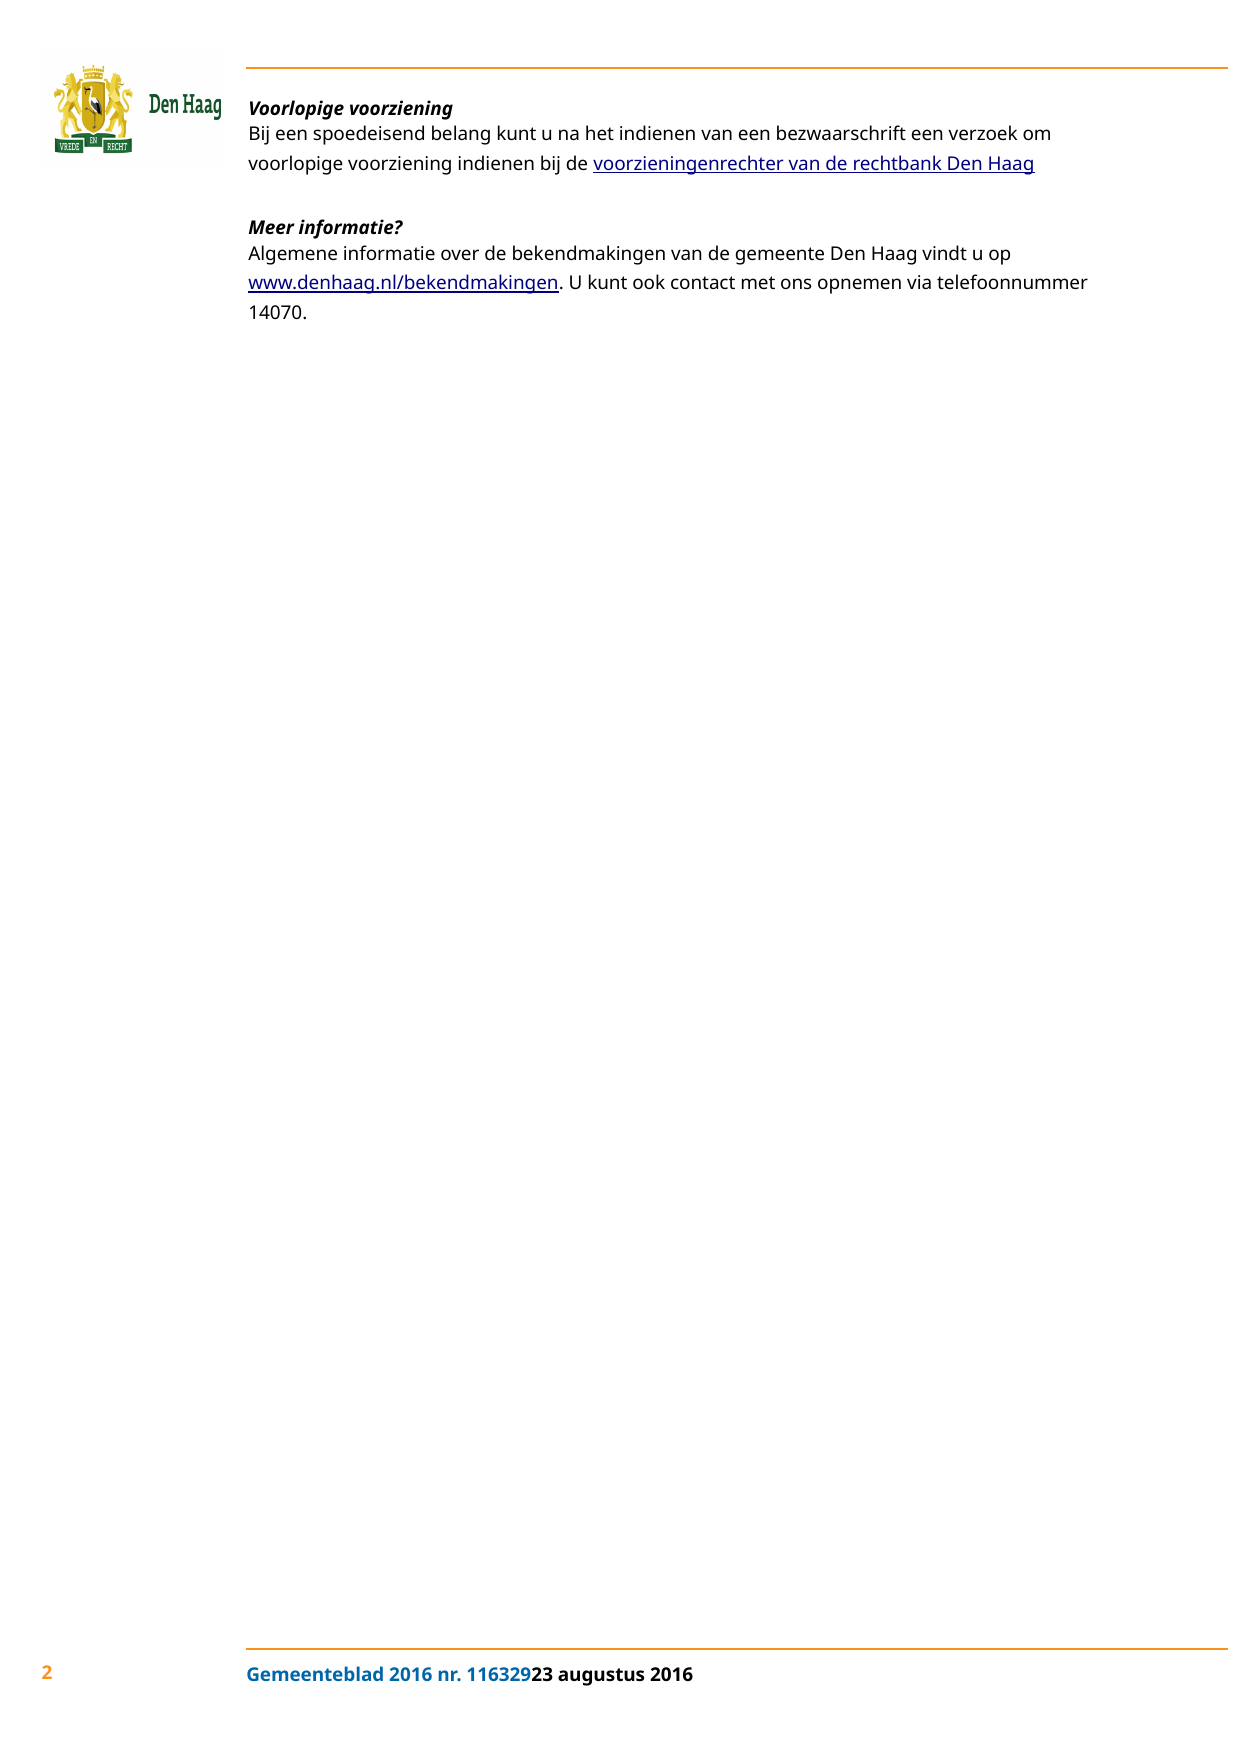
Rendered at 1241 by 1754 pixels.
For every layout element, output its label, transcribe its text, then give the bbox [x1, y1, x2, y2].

text Meer informatie? [248, 214, 1152, 240]
text Algemene informatie over de bekendmakingen van de gemeente Den Haag vindt u op www.denhaag.nl/bekendmakingen. U kunt ook contact met ons opnemen via telefoonnummer 14070. [248, 240, 1152, 325]
text Bij een spoedeisend belang kunt u na het indienen van een bezwaarschrift een verzoek om voorlopige voorziening indienen bij de voorzieningenrechter van de rechtbank Den Haag [248, 121, 1152, 176]
picture [41, 47, 231, 172]
text Voorlopige voorziening [248, 95, 1152, 121]
